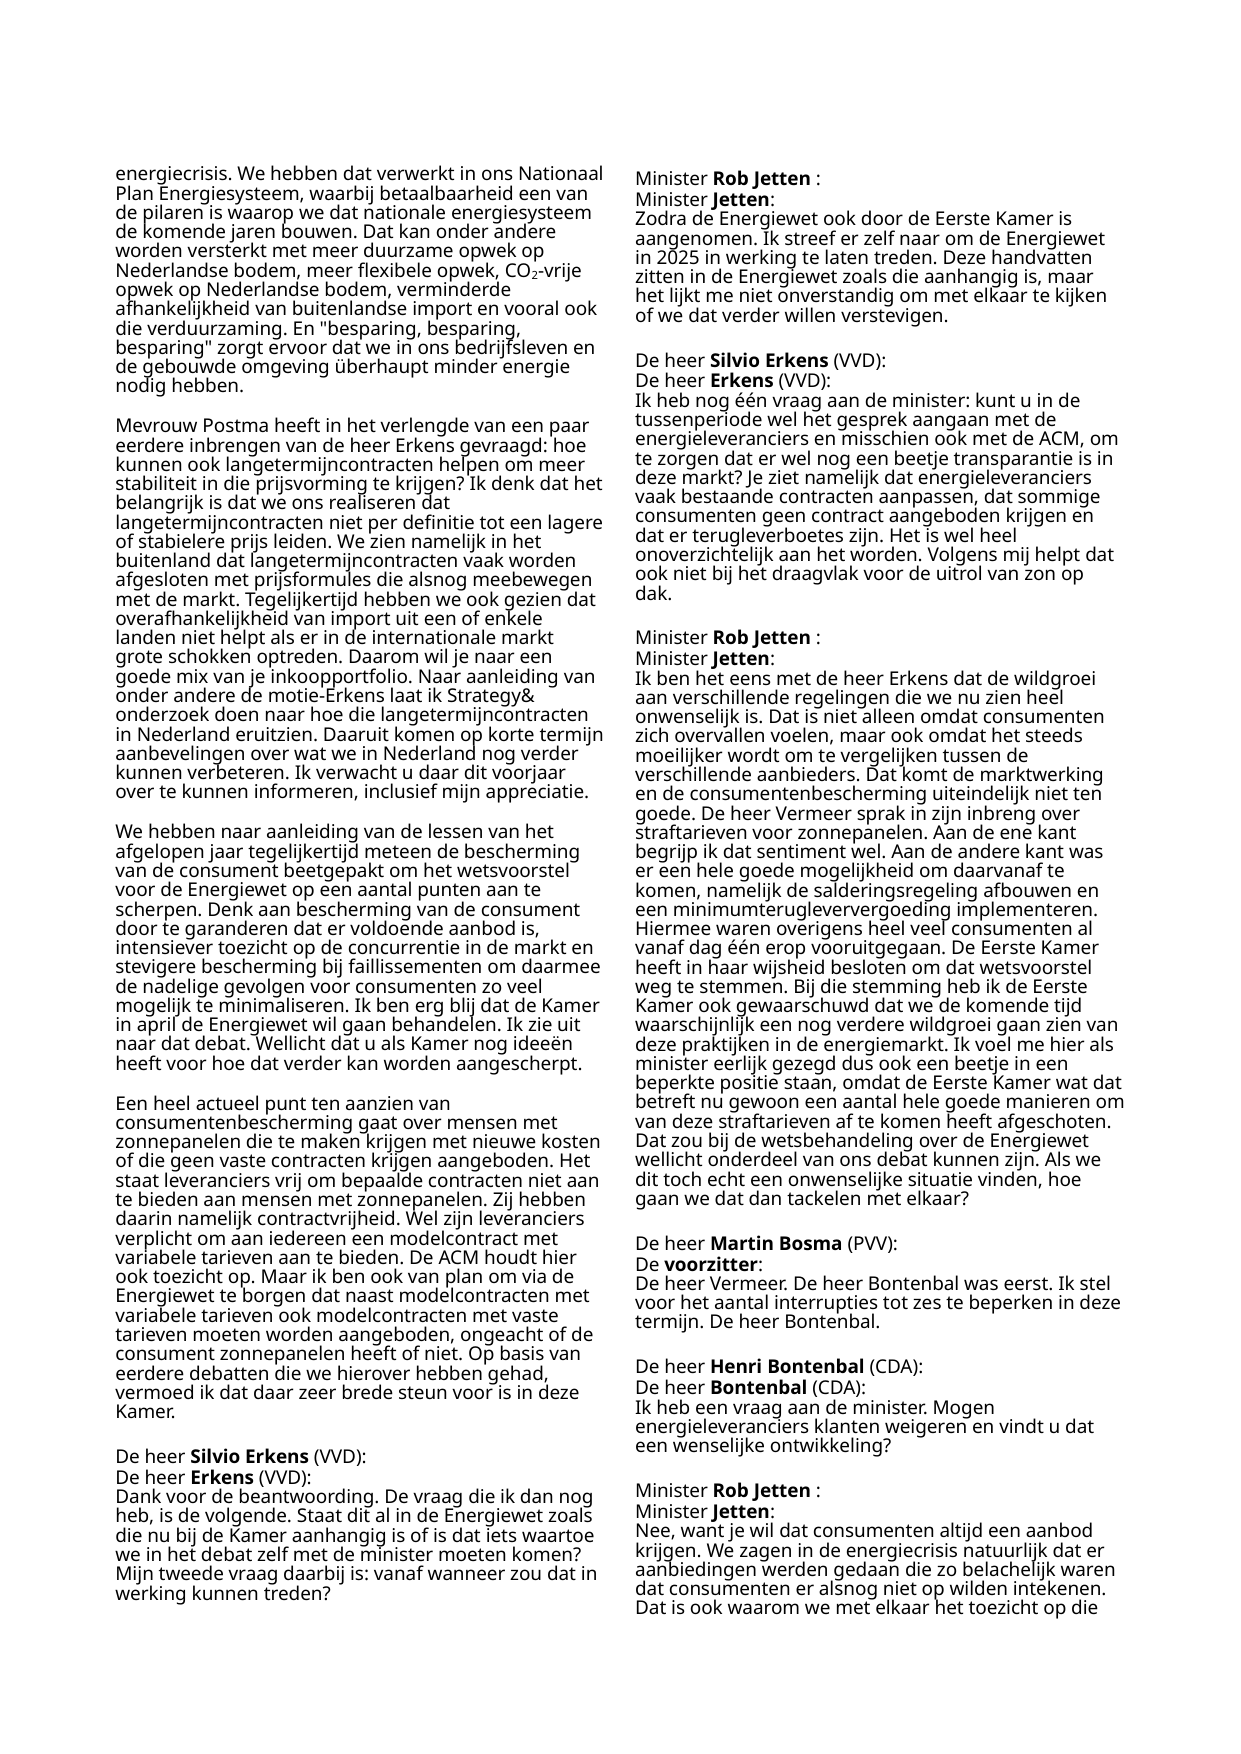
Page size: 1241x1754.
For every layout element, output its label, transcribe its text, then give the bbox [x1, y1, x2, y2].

text energiecrisis. We hebben dat verwerkt in ons Nationaal Plan Energiesysteem, waarbij betaalbaarheid een van de pilaren is waarop we dat nationale energiesysteem de komende jaren bouwen. Dat kan onder andere worden versterkt met meer duurzame opwek op Nederlandse bodem, meer flexibele opwek, CO2-vrije opwek op Nederlandse bodem, verminderde afhankelijkheid van buitenlandse import en vooral ook die verduurzaming. En "besparing, besparing, besparing" zorgt ervoor dat we in ons bedrijfsleven en de gebouwde omgeving überhaupt minder energie nodig hebben. [115, 165, 605, 397]
text Minister Rob Jetten : [635, 1477, 1125, 1503]
text Minister Jetten: [635, 191, 1125, 210]
text Ik ben het eens met de heer Erkens dat de wildgroei aan verschillende regelingen die we nu zien heel onwenselijk is. Dat is niet alleen omdat consumenten zich overvallen voelen, maar ook omdat het steeds moeilijker wordt om te vergelijken tussen de verschillende aanbieders. Dat komt de marktwerking en de consumentenbescherming uiteindelijk niet ten goede. De heer Vermeer sprak in zijn inbreng over straftarieven voor zonnepanelen. Aan de ene kant begrijp ik dat sentiment wel. Aan de andere kant was er een hele goede mogelijkheid om daarvanaf te komen, namelijk de salderingsregeling afbouwen en een minimumterugleververgoeding implementeren. Hiermee waren overigens heel veel consumenten al vanaf dag één erop vooruitgegaan. De Eerste Kamer heeft in haar wijsheid besloten om dat wetsvoorstel weg te stemmen. Bij die stemming heb ik de Eerste Kamer ook gewaarschuwd dat we de komende tijd waarschijnlijk een nog verdere wildgroei gaan zien van deze praktijken in de energiemarkt. Ik voel me hier als minister eerlijk gezegd dus ook een beetje in een beperkte positie staan, omdat de Eerste Kamer wat dat betreft nu gewoon een aantal hele goede manieren om van deze straftarieven af te komen heeft afgeschoten. Dat zou bij de wetsbehandeling over de Energiewet wellicht onderdeel van ons debat kunnen zijn. Als we dit toch echt een onwenselijke situatie vinden, hoe gaan we dat dan tackelen met elkaar? [635, 669, 1125, 1209]
text Minister Rob Jetten : [635, 165, 1125, 191]
text We hebben naar aanleiding van de lessen van het afgelopen jaar tegelijkertijd meteen de bescherming van de consument beetgepakt om het wetsvoorstel voor de Energiewet op een aantal punten aan te scherpen. Denk aan bescherming van de consument door te garanderen dat er voldoende aanbod is, intensiever toezicht op de concurrentie in de markt en stevigere bescherming bij faillissementen om daarmee de nadelige gevolgen voor consumenten zo veel mogelijk te minimaliseren. Ik ben erg blij dat de Kamer in april de Energiewet wil gaan behandelen. Ik zie uit naar dat debat. Wellicht dat u als Kamer nog ideeën heeft voor hoe dat verder kan worden aangescherpt. [115, 823, 605, 1074]
text De heer Henri Bontenbal (CDA): [635, 1354, 1125, 1379]
text Zodra de Energiewet ook door de Eerste Kamer is aangenomen. Ik streef er zelf naar om de Energiewet in 2025 in werking te laten treden. Deze handvatten zitten in de Energiewet zoals die aanhangig is, maar het lijkt me niet onverstandig om met elkaar te kijken of we dat verder willen verstevigen. [635, 210, 1125, 326]
text De heer Vermeer. De heer Bontenbal was eerst. Ik stel voor het aantal interrupties tot zes te beperken in deze termijn. De heer Bontenbal. [635, 1275, 1125, 1333]
text De heer Silvio Erkens (VVD): [115, 1443, 605, 1469]
text Een heel actueel punt ten aanzien van consumentenbescherming gaat over mensen met zonnepanelen die te maken krijgen met nieuwe kosten of die geen vaste contracten krijgen aangeboden. Het staat leveranciers vrij om bepaalde contracten niet aan te bieden aan mensen met zonnepanelen. Zij hebben daarin namelijk contractvrijheid. Wel zijn leveranciers verplicht om aan iedereen een modelcontract met variabele tarieven aan te bieden. De ACM houdt hier ook toezicht op. Maar ik ben ook van plan om via de Energiewet te borgen dat naast modelcontracten met variabele tarieven ook modelcontracten met vaste tarieven moeten worden aangeboden, ongeacht of de consument zonnepanelen heeft of niet. Op basis van eerdere debatten die we hierover hebben gehad, vermoed ik dat daar zeer brede steun voor is in deze Kamer. [115, 1095, 605, 1422]
text De heer Erkens (VVD): [635, 372, 1125, 392]
text Mevrouw Postma heeft in het verlengde van een paar eerdere inbrengen van de heer Erkens gevraagd: hoe kunnen ook langetermijncontracten helpen om meer stabiliteit in die prijsvorming te krijgen? Ik denk dat het belangrijk is dat we ons realiseren dat langetermijncontracten niet per definitie tot een lagere of stabielere prijs leiden. We zien namelijk in het buitenland dat langetermijncontracten vaak worden afgesloten met prijsformules die alsnog meebewegen met de markt. Tegelijkertijd hebben we ook gezien dat overafhankelijkheid van import uit een of enkele landen niet helpt als er in de internationale markt grote schokken optreden. Daarom wil je naar een goede mix van je inkoopportfolio. Naar aanleiding van onder andere de motie-Erkens laat ik Strategy& onderzoek doen naar hoe die langetermijncontracten in Nederland eruitzien. Daaruit komen op korte termijn aanbevelingen over wat we in Nederland nog verder kunnen verbeteren. Ik verwacht u daar dit voorjaar over te kunnen informeren, inclusief mijn appreciatie. [115, 417, 605, 803]
text Minister Jetten: [635, 650, 1125, 669]
text De heer Erkens (VVD): [115, 1469, 605, 1488]
text Dank voor de beantwoording. De vraag die ik dan nog heb, is de volgende. Staat dit al in de Energiewet zoals die nu bij de Kamer aanhangig is of is dat iets waartoe we in het debat zelf met de minister moeten komen? Mijn tweede vraag daarbij is: vanaf wanneer zou dat in werking kunnen treden? [115, 1488, 605, 1604]
text Minister Jetten: [635, 1503, 1125, 1522]
text De heer Bontenbal (CDA): [635, 1379, 1125, 1399]
text Ik heb een vraag aan de minister. Mogen energieleveranciers klanten weigeren en vindt u dat een wenselijke ontwikkeling? [635, 1399, 1125, 1456]
text Minister Rob Jetten : [635, 624, 1125, 650]
text Nee, want je wil dat consumenten altijd een aanbod krijgen. We zagen in de energiecrisis natuurlijk dat er aanbiedingen werden gedaan die zo belachelijk waren dat consumenten er alsnog niet op wilden intekenen. Dat is ook waarom we met elkaar het toezicht op die [635, 1522, 1125, 1619]
text De voorzitter: [635, 1256, 1125, 1275]
text Ik heb nog één vraag aan de minister: kunt u in de tussenperiode wel het gesprek aangaan met de energieleveranciers en misschien ook met de ACM, om te zorgen dat er wel nog een beetje transparantie is in deze markt? Je ziet namelijk dat energieleveranciers vaak bestaande contracten aanpassen, dat sommige consumenten geen contract aangeboden krijgen en dat er terugleverboetes zijn. Het is wel heel onoverzichtelijk aan het worden. Volgens mij helpt dat ook niet bij het draagvlak voor de uitrol van zon op dak. [635, 392, 1125, 604]
text De heer Martin Bosma (PVV): [635, 1230, 1125, 1256]
text De heer Silvio Erkens (VVD): [635, 347, 1125, 372]
